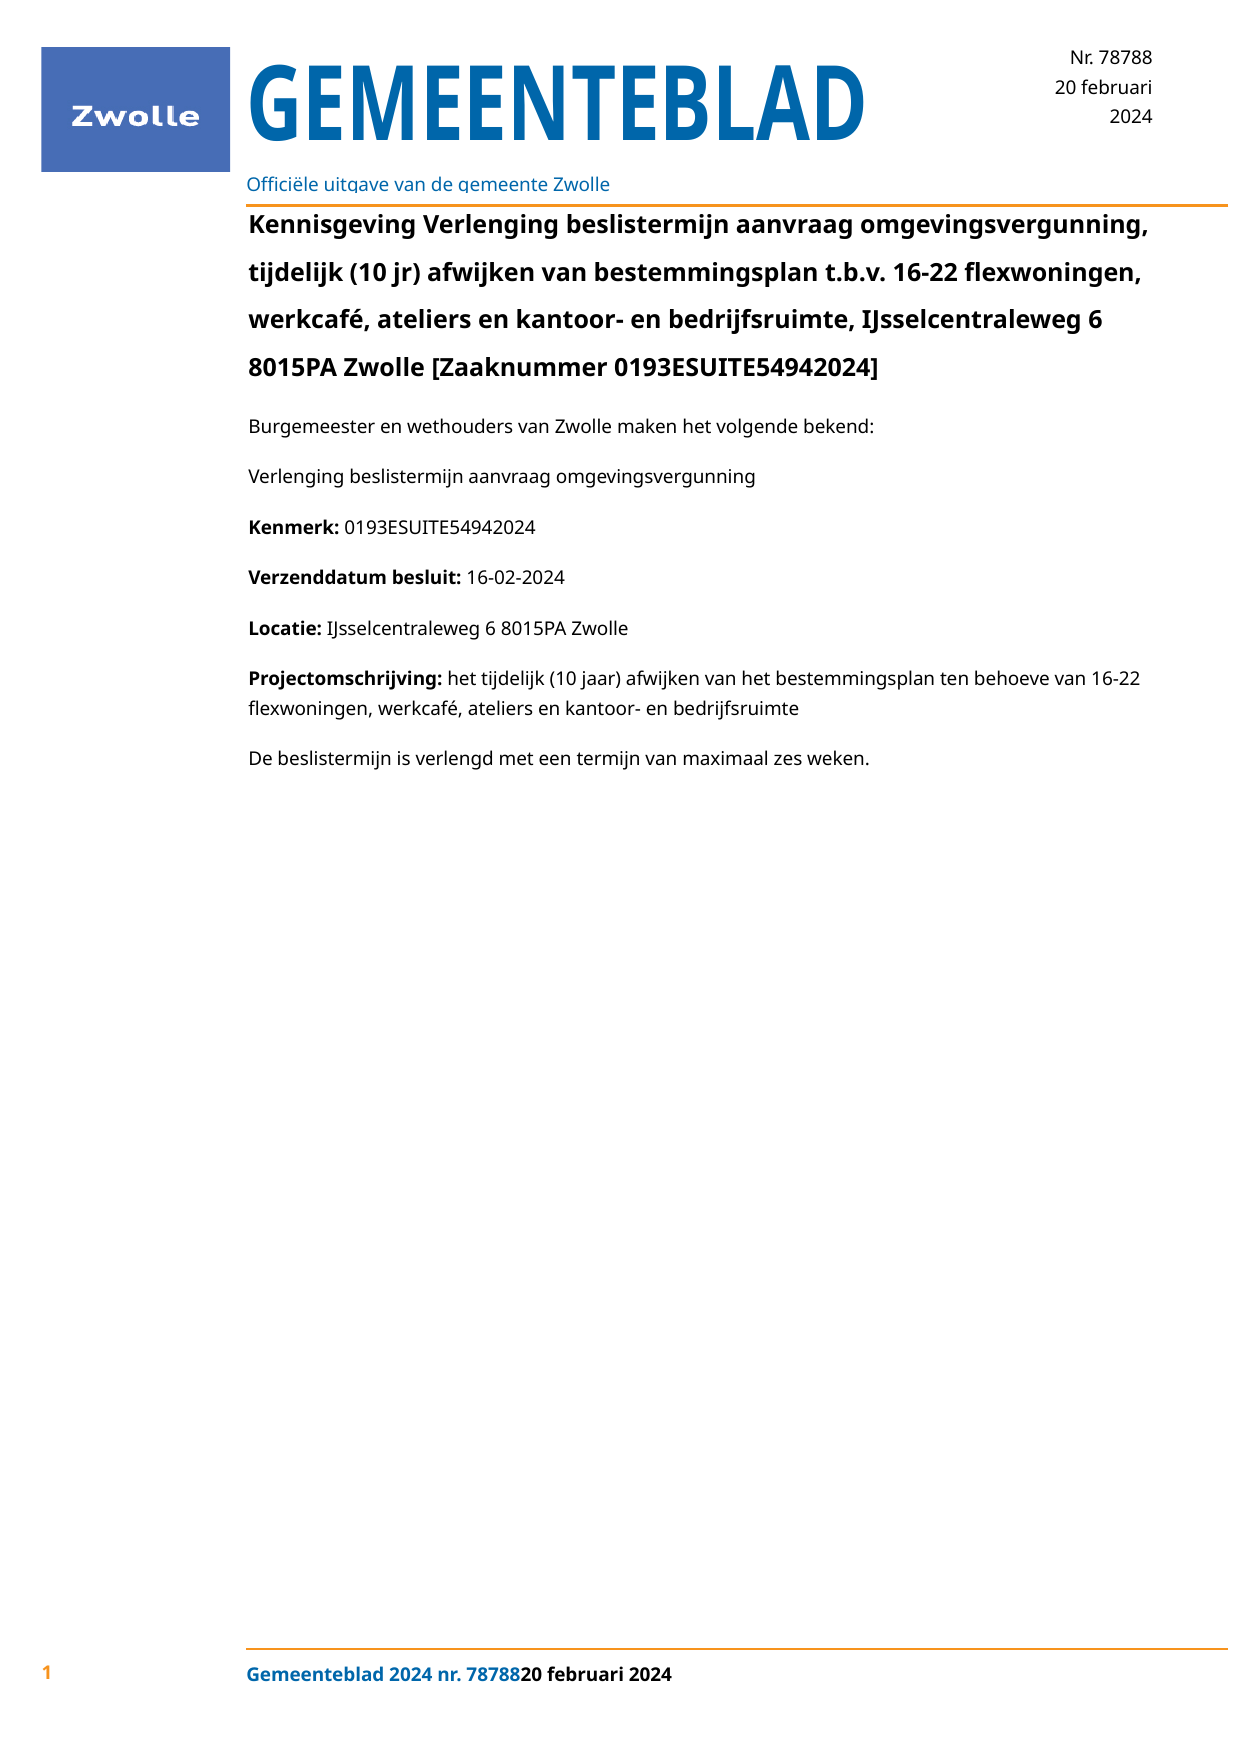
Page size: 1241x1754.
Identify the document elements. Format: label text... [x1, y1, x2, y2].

text Kennisgeving Verlenging beslistermijn aanvraag omgevingsvergunning, tijdelijk (10 jr) afwijken van bestemmingsplan t.b.v. 16-22 flexwoningen, werkcafé, ateliers en kantoor- en bedrijfsruimte, IJsselcentraleweg 6 8015PA Zwolle [Zaaknummer 0193ESUITE54942024] [248, 207, 1152, 384]
text De beslistermijn is verlengd met een termijn van maximaal zes weken. [248, 745, 1152, 771]
text Burgemeester en wethouders van Zwolle maken het volgende bekend: [248, 413, 1152, 439]
text Verlenging beslistermijn aanvraag omgevingsvergunning [248, 463, 1152, 489]
text Kenmerk: 0193ESUITE54942024 [248, 514, 1152, 540]
text Projectomschrijving: het tijdelijk (10 jaar) afwijken van het bestemmingsplan ten behoeve van 16-22 flexwoningen, werkcafé, ateliers en kantoor- en bedrijfsruimte [248, 665, 1152, 721]
picture [41, 47, 231, 172]
text Locatie: IJsselcentraleweg 6 8015PA Zwolle [248, 615, 1152, 641]
text Verzenddatum besluit: 16-02-2024 [248, 564, 1152, 590]
